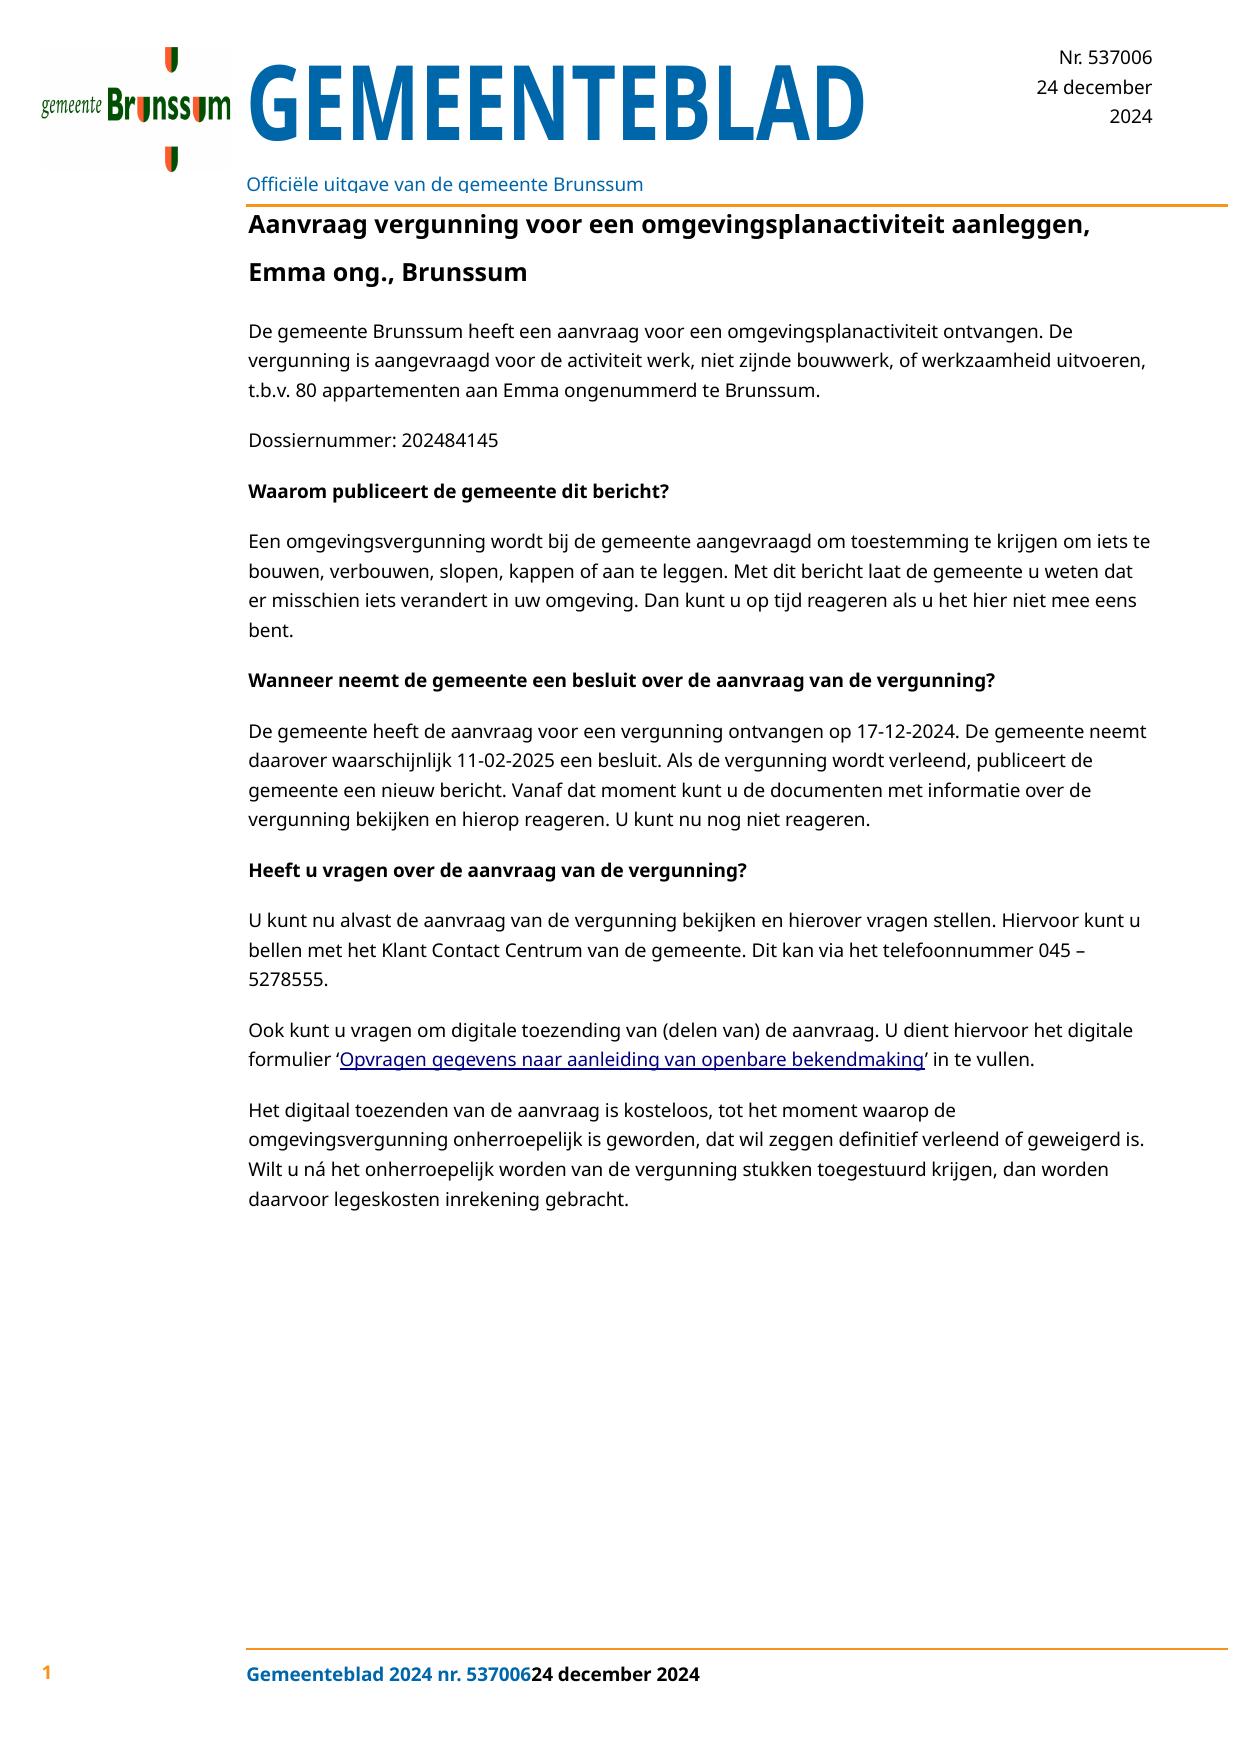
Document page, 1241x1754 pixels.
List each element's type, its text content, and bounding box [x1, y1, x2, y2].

text Dossiernummer: 202484145 [248, 427, 1152, 453]
picture [41, 47, 231, 172]
text Wanneer neemt de gemeente een besluit over de aanvraag van de vergunning? [248, 667, 1152, 693]
text Heeft u vragen over de aanvraag van de vergunning? [248, 857, 1152, 883]
text Een omgevingsvergunning wordt bij de gemeente aangevraagd om toestemming te krijgen om iets te bouwen, verbouwen, slopen, kappen of aan te leggen. Met dit bericht laat de gemeente u weten dat er misschien iets verandert in uw omgeving. Dan kunt u op tijd reageren als u het hier niet mee eens bent. [248, 528, 1152, 643]
text Ook kunt u vragen om digitale toezending van (delen van) de aanvraag. U dient hiervoor het digitale formulier ‘Opvragen gegevens naar aanleiding van openbare bekendmaking’ in te vullen. [248, 1017, 1152, 1072]
text Aanvraag vergunning voor een omgevingsplanactiviteit aanleggen, Emma ong., Brunssum [248, 207, 1152, 288]
text Waarom publiceert de gemeente dit bericht? [248, 478, 1152, 504]
text De gemeente heeft de aanvraag voor een vergunning ontvangen op 17-12-2024. De gemeente neemt daarover waarschijnlijk 11-02-2025 een besluit. Als de vergunning wordt verleend, publiceert de gemeente een nieuw bericht. Vanaf dat moment kunt u de documenten met informatie over de vergunning bekijken en hierop reageren. U kunt nu nog niet reageren. [248, 718, 1152, 832]
text Het digitaal toezenden van de aanvraag is kosteloos, tot het moment waarop de omgevingsvergunning onherroepelijk is geworden, dat wil zeggen definitief verleend of geweigerd is. Wilt u ná het onherroepelijk worden van de vergunning stukken toegestuurd krijgen, dan worden daarvoor legeskosten inrekening gebracht. [248, 1097, 1152, 1212]
text De gemeente Brunssum heeft een aanvraag voor een omgevingsplanactiviteit ontvangen. De vergunning is aangevraagd voor de activiteit werk, niet zijnde bouwwerk, of werkzaamheid uitvoeren, t.b.v. 80 appartementen aan Emma ongenummerd te Brunssum. [248, 318, 1152, 403]
text U kunt nu alvast de aanvraag van de vergunning bekijken en hierover vragen stellen. Hiervoor kunt u bellen met het Klant Contact Centrum van de gemeente. Dit kan via het telefoonnummer 045 – 5278555. [248, 907, 1152, 992]
